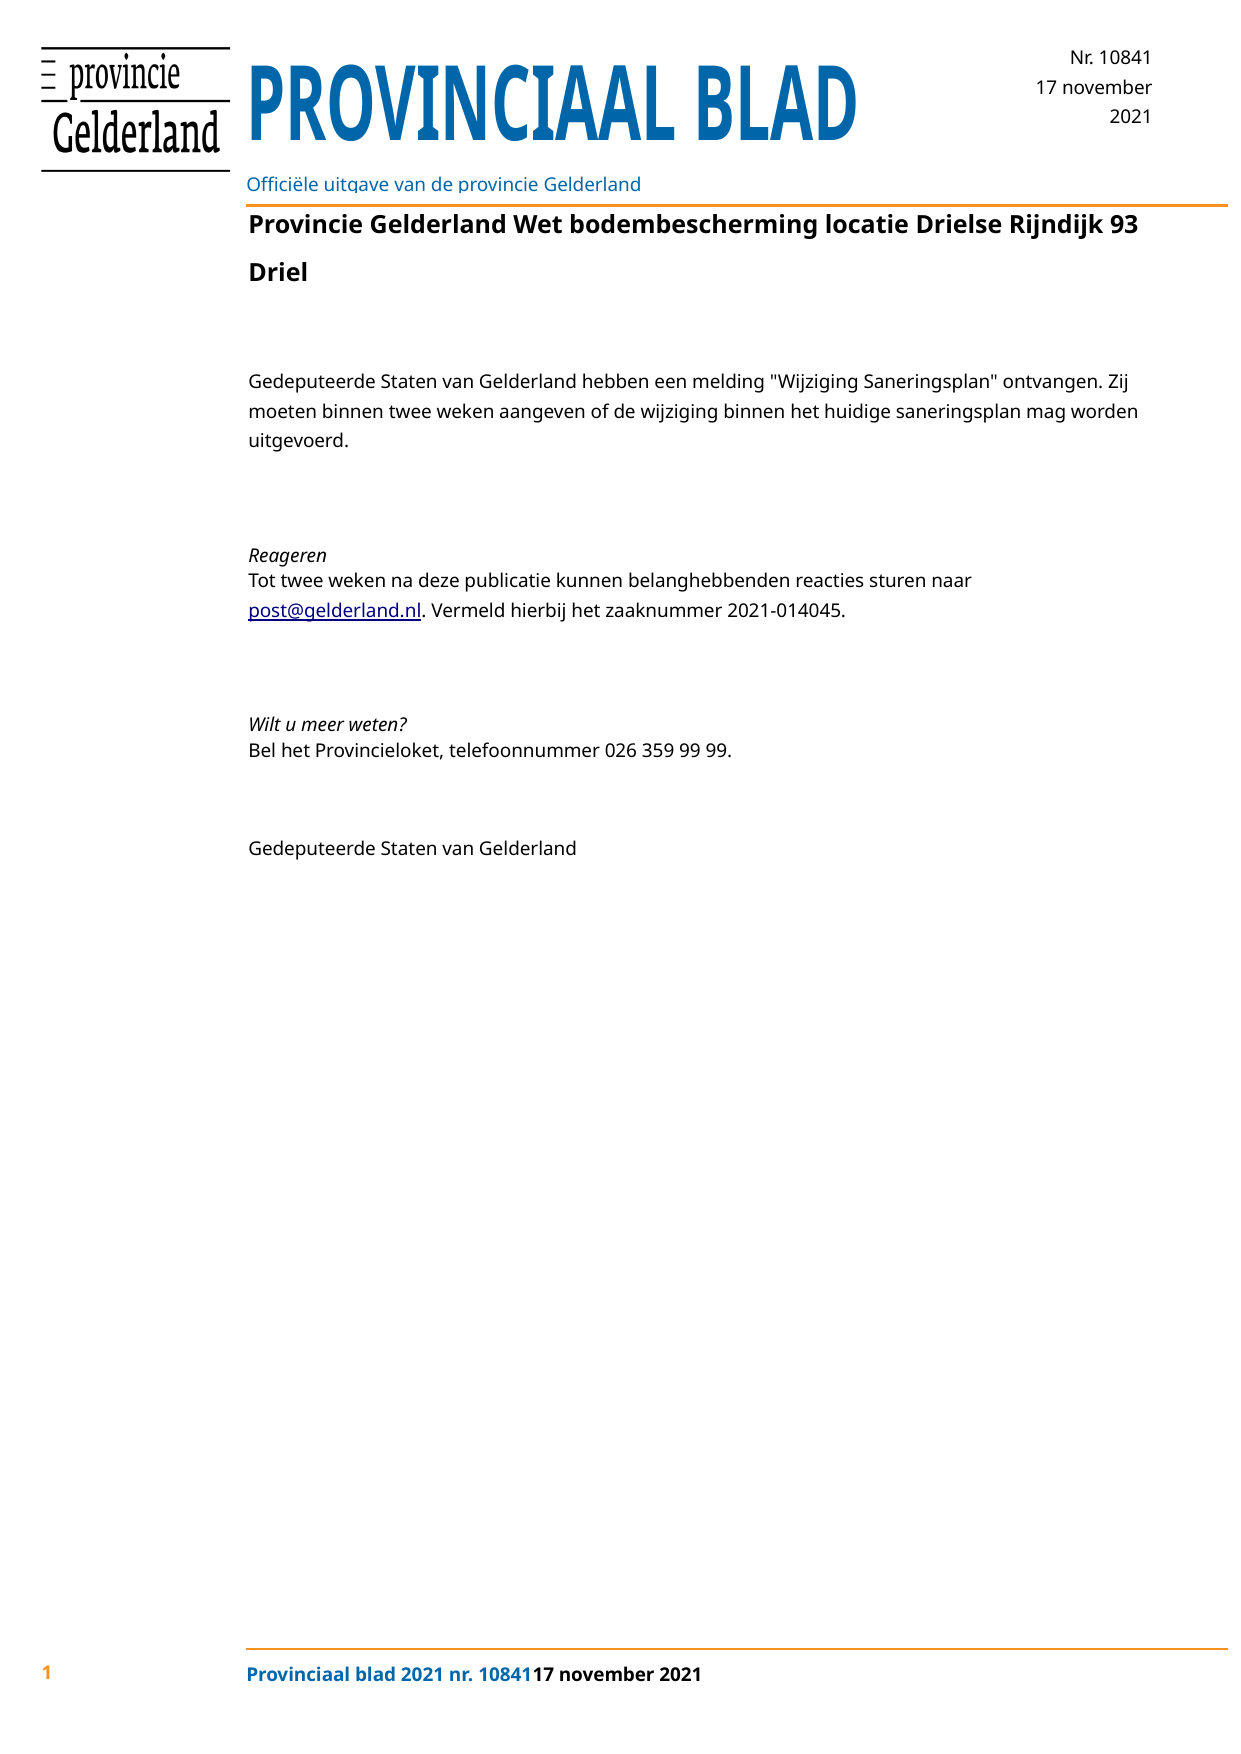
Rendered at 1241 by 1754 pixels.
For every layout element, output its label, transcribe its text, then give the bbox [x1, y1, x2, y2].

text Wilt u meer weten? [248, 712, 1152, 737]
text Provincie Gelderland Wet bodembescherming locatie Drielse Rijndijk 93 Driel [248, 207, 1152, 288]
text Tot twee weken na deze publicatie kunnen belanghebbenden reacties sturen naar post@gelderland.nl. Vermeld hierbij het zaaknummer 2021-014045. [248, 568, 1152, 623]
picture [41, 47, 231, 172]
text Gedeputeerde Staten van Gelderland [248, 836, 1152, 861]
text Gedeputeerde Staten van Gelderland hebben een melding "Wijziging Saneringsplan" ontvangen. Zij moeten binnen twee weken aangeven of de wijziging binnen het huidige saneringsplan mag worden uitgevoerd. [248, 368, 1152, 453]
text Reageren [248, 542, 1152, 568]
text Bel het Provincieloket, telefoonnummer 026 359 99 99. [248, 737, 1152, 763]
